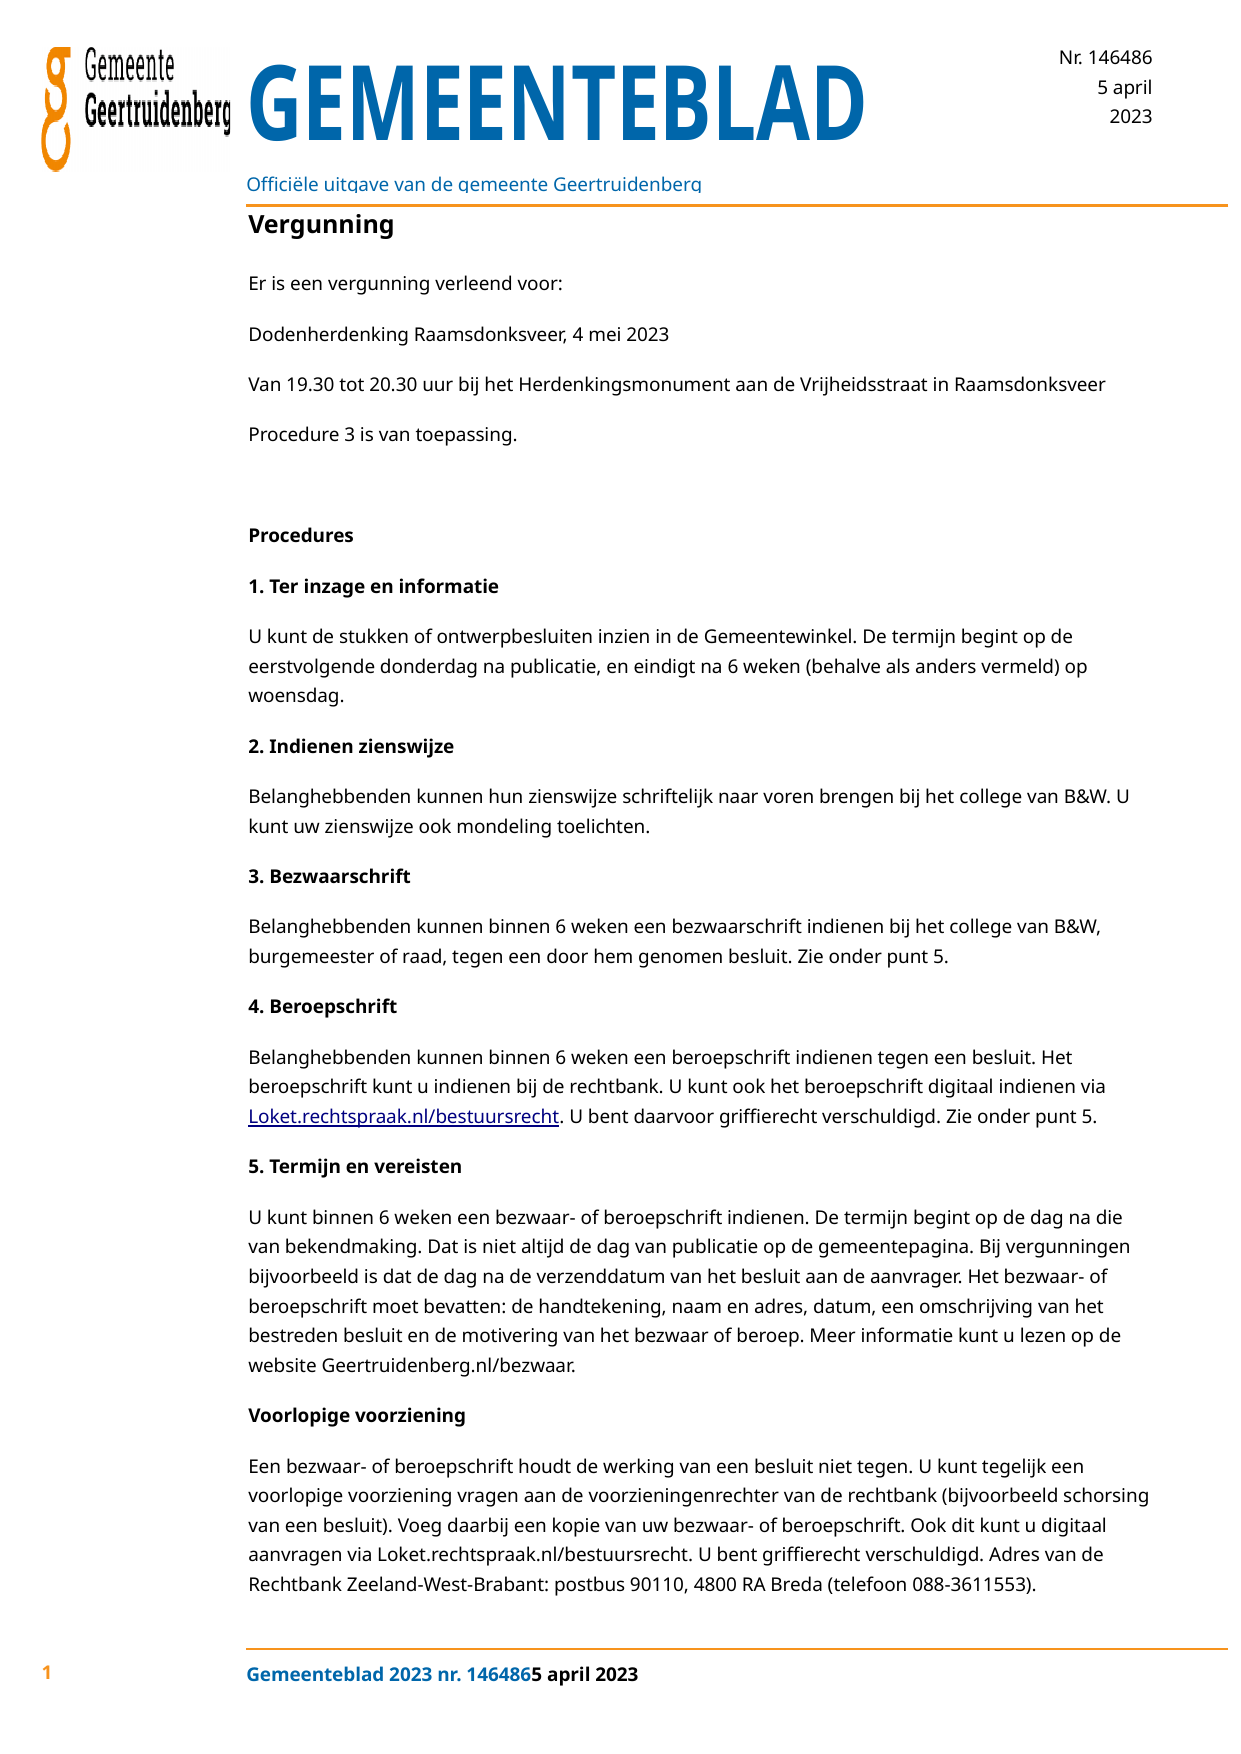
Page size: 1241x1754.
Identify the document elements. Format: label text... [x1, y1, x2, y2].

text 2. Indienen zienswijze [248, 733, 1152, 758]
text Procedures [248, 522, 1152, 548]
text Er is een vergunning verleend voor: [248, 270, 1152, 296]
text Belanghebbenden kunnen hun zienswijze schriftelijk naar voren brengen bij het college van B&W. U kunt uw zienswijze ook mondeling toelichten. [248, 783, 1152, 838]
text Belanghebbenden kunnen binnen 6 weken een beroepschrift indienen tegen een besluit. Het beroepschrift kunt u indienen bij de rechtbank. U kunt ook het beroepschrift digitaal indienen via Loket.rechtspraak.nl/bestuursrecht. U bent daarvoor griffierecht verschuldigd. Zie onder punt 5. [248, 1044, 1152, 1129]
text Procedure 3 is van toepassing. [248, 422, 1152, 447]
text 5. Termijn en vereisten [248, 1154, 1152, 1179]
picture [41, 47, 231, 172]
text Een bezwaar- of beroepschrift houdt de werking van een besluit niet tegen. U kunt tegelijk een voorlopige voorziening vragen aan de voorzieningenrechter van de rechtbank (bijvoorbeeld schorsing van een besluit). Voeg daarbij een kopie van uw bezwaar- of beroepschrift. Ook dit kunt u digitaal aanvragen via Loket.rechtspraak.nl/bestuursrecht. U bent griffierecht verschuldigd. Adres van de Rechtbank Zeeland-West-Brabant: postbus 90110, 4800 RA Breda (telefoon 088-3611553). [248, 1453, 1152, 1597]
text U kunt de stukken of ontwerpbesluiten inzien in de Gemeentewinkel. De termijn begint op de eerstvolgende donderdag na publicatie, en eindigt na 6 weken (behalve als anders vermeld) op woensdag. [248, 623, 1152, 708]
text 1. Ter inzage en informatie [248, 573, 1152, 598]
text Belanghebbenden kunnen binnen 6 weken een bezwaarschrift indienen bij het college van B&W, burgemeester of raad, tegen een door hem genomen besluit. Zie onder punt 5. [248, 914, 1152, 969]
text Voorlopige voorziening [248, 1402, 1152, 1428]
text Vergunning [248, 207, 1152, 241]
text 4. Beroepschrift [248, 994, 1152, 1019]
text 3. Bezwaarschrift [248, 863, 1152, 889]
text U kunt binnen 6 weken een bezwaar- of beroepschrift indienen. De termijn begint op de dag na die van bekendmaking. Dat is niet altijd de dag van publicatie op de gemeentepagina. Bij vergunningen bijvoorbeeld is dat de dag na de verzenddatum van het besluit aan de aanvrager. Het bezwaar- of beroepschrift moet bevatten: de handtekening, naam en adres, datum, een omschrijving van het bestreden besluit en de motivering van het bezwaar of beroep. Meer informatie kunt u lezen op de website Geertruidenberg.nl/bezwaar. [248, 1204, 1152, 1378]
text Van 19.30 tot 20.30 uur bij het Herdenkingsmonument aan de Vrijheidsstraat in Raamsdonksveer [248, 371, 1152, 397]
text Dodenherdenking Raamsdonksveer, 4 mei 2023 [248, 321, 1152, 346]
